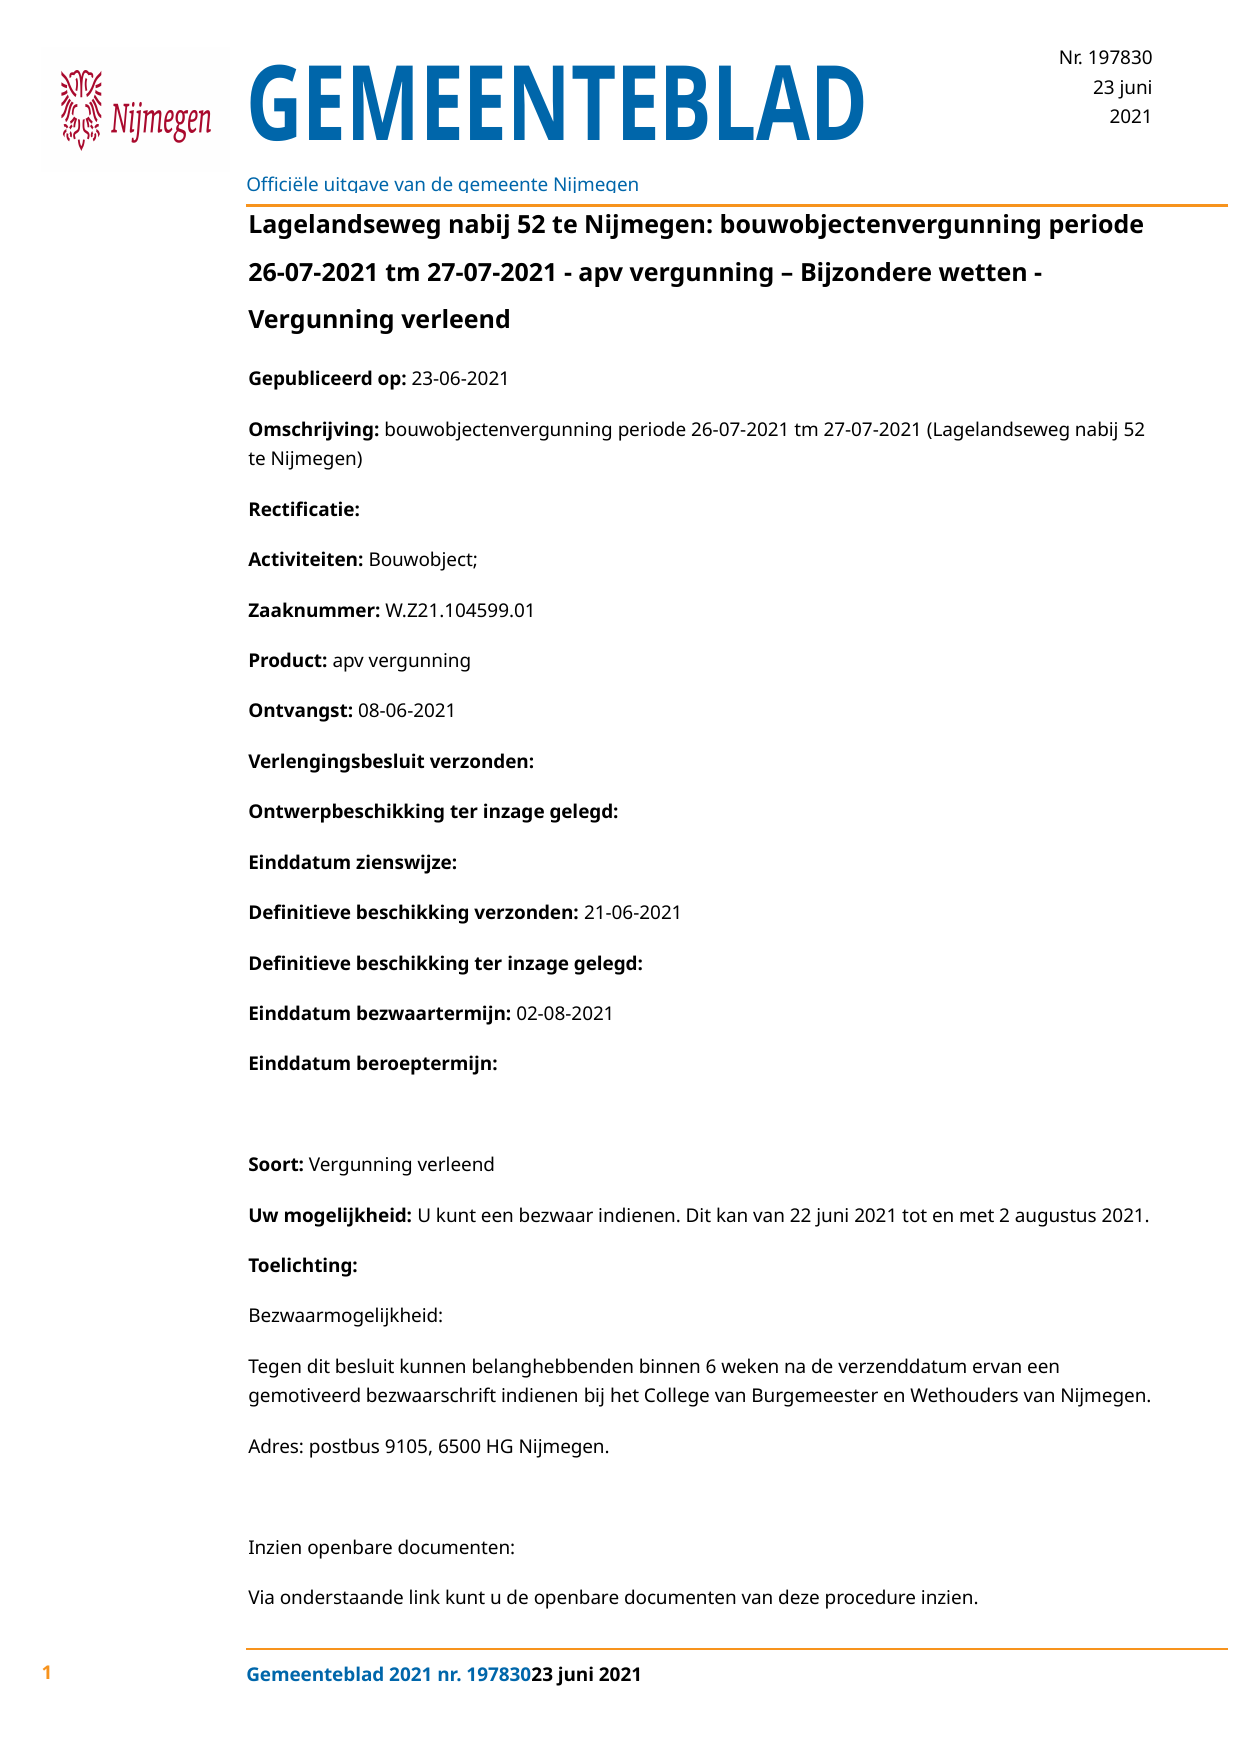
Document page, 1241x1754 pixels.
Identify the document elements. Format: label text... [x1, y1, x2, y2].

text Gepubliceerd op: 23-06-2021 [248, 366, 1152, 391]
text Via onderstaande link kunt u de openbare documenten van deze procedure inzien. [248, 1584, 1152, 1610]
text Toelichting: [248, 1252, 1152, 1278]
text Zaaknummer: W.Z21.104599.01 [248, 597, 1152, 622]
text Tegen dit besluit kunnen belanghebbenden binnen 6 weken na de verzenddatum ervan een gemotiveerd bezwaarschrift indienen bij het College van Burgemeester en Wethouders van Nijmegen. [248, 1353, 1152, 1408]
text Omschrijving: bouwobjectenvergunning periode 26-07-2021 tm 27-07-2021 (Lagelandseweg nabij 52 te Nijmegen) [248, 416, 1152, 471]
text Uw mogelijkheid: U kunt een bezwaar indienen. Dit kan van 22 juni 2021 tot en met 2 augustus 2021. [248, 1202, 1152, 1227]
text Einddatum bezwaartermijn: 02-08-2021 [248, 1000, 1152, 1026]
text Soort: Vergunning verleend [248, 1151, 1152, 1177]
text Definitieve beschikking verzonden: 21-06-2021 [248, 899, 1152, 925]
text Ontwerpbeschikking ter inzage gelegd: [248, 798, 1152, 824]
text Definitieve beschikking ter inzage gelegd: [248, 950, 1152, 975]
text Einddatum beroeptermijn: [248, 1051, 1152, 1076]
text Ontvangst: 08-06-2021 [248, 698, 1152, 723]
text Inzien openbare documenten: [248, 1534, 1152, 1559]
text Bezwaarmogelijkheid: [248, 1303, 1152, 1328]
text Rectificatie: [248, 496, 1152, 522]
text Einddatum zienswijze: [248, 849, 1152, 874]
text Activiteiten: Bouwobject; [248, 546, 1152, 572]
text Product: apv vergunning [248, 647, 1152, 673]
text Adres: postbus 9105, 6500 HG Nijmegen. [248, 1433, 1152, 1459]
text Verlengingsbesluit verzonden: [248, 748, 1152, 774]
picture [41, 47, 231, 172]
text Lagelandseweg nabij 52 te Nijmegen: bouwobjectenvergunning periode 26-07-2021 tm 27-07-2021 - apv vergunning – Bijzondere wetten - Vergunning verleend [248, 207, 1152, 336]
